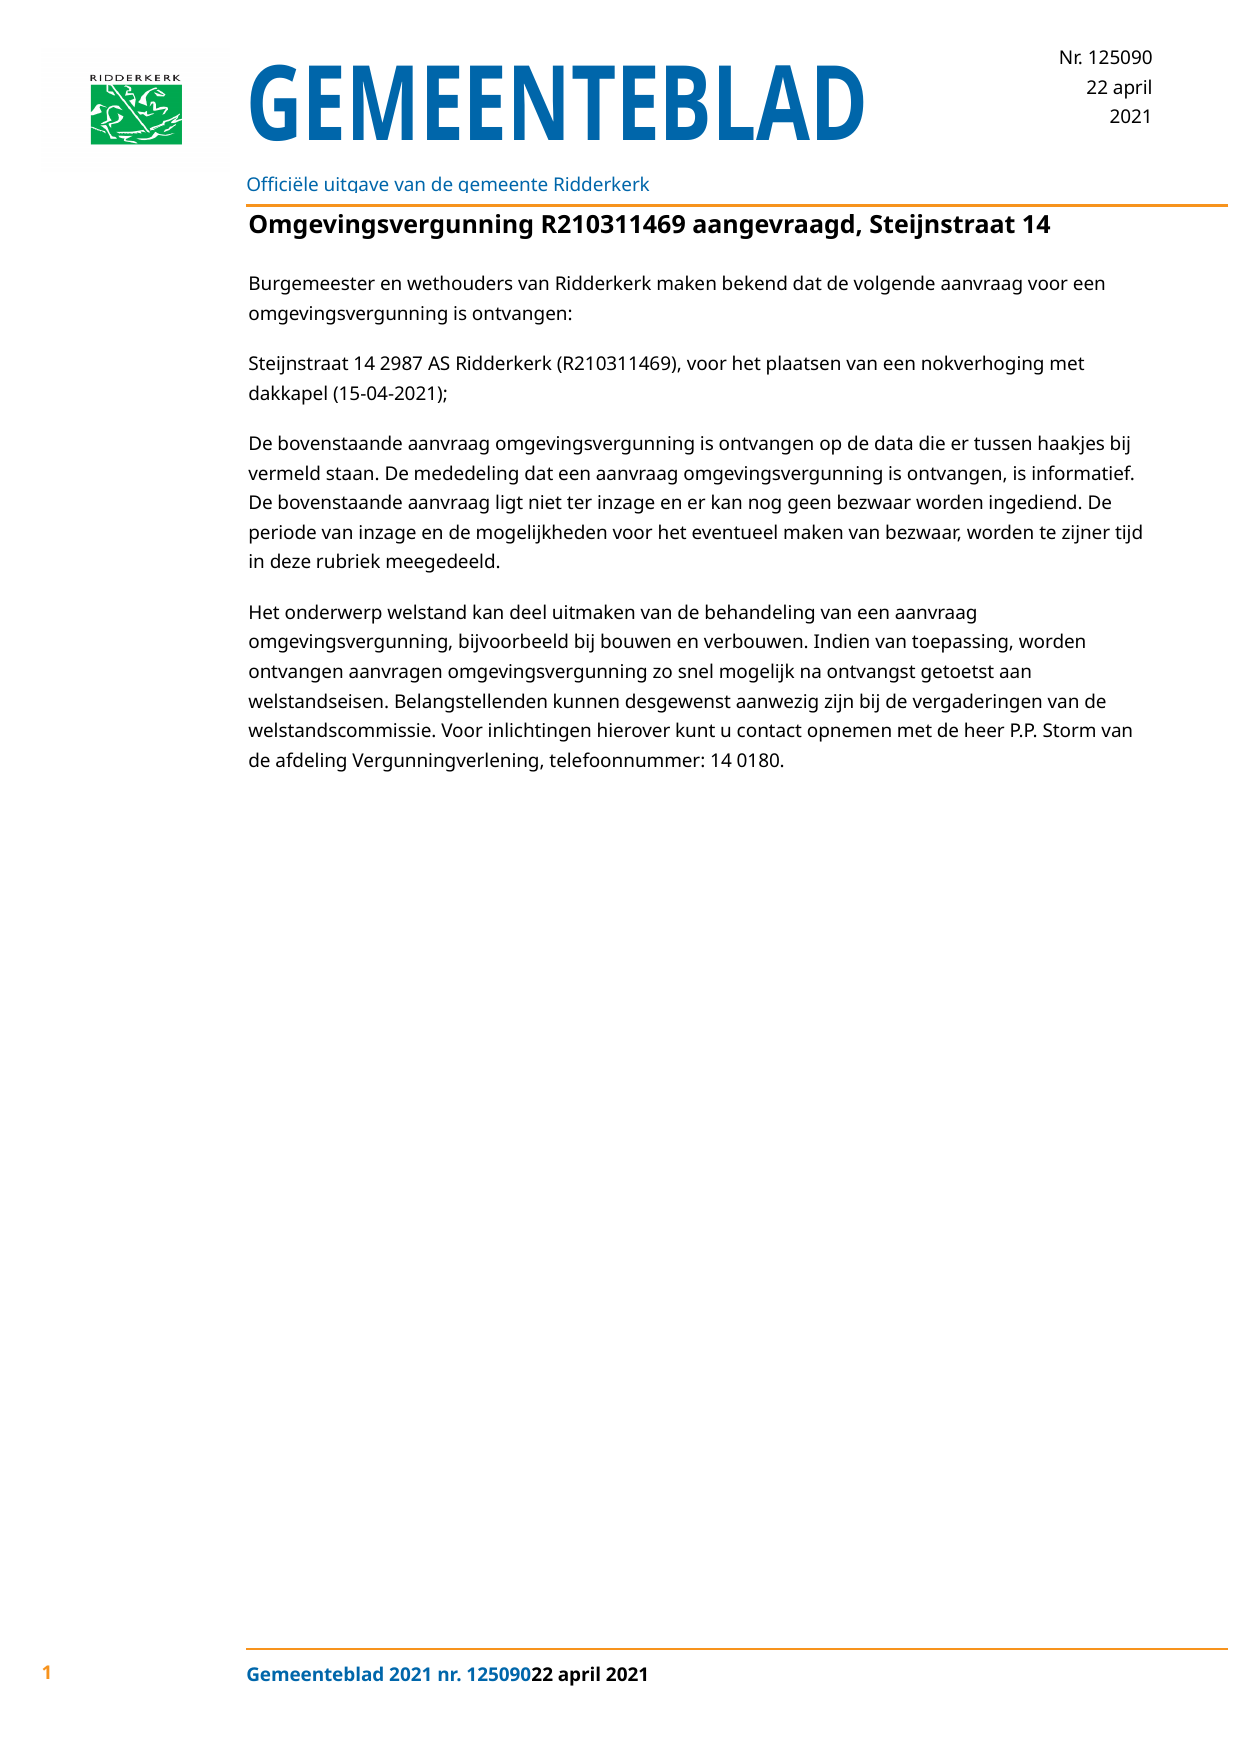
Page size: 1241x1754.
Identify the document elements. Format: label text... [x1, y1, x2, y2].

text Steijnstraat 14 2987 AS Ridderkerk (R210311469), voor het plaatsen van een nokverhoging met dakkapel (15-04-2021); [248, 350, 1152, 406]
text Burgemeester en wethouders van Ridderkerk maken bekend dat de volgende aanvraag voor een omgevingsvergunning is ontvangen: [248, 270, 1152, 326]
text Het onderwerp welstand kan deel uitmaken van de behandeling van een aanvraag omgevingsvergunning, bijvoorbeeld bij bouwen en verbouwen. Indien van toepassing, worden ontvangen aanvragen omgevingsvergunning zo snel mogelijk na ontvangst getoetst aan welstandseisen. Belangstellenden kunnen desgewenst aanwezig zijn bij de vergaderingen van de welstandscommissie. Voor inlichtingen hierover kunt u contact opnemen met de heer P.P. Storm van de afdeling Vergunningverlening, telefoonnummer: 14 0180. [248, 599, 1152, 773]
text Omgevingsvergunning R210311469 aangevraagd, Steijnstraat 14 [248, 207, 1152, 241]
picture [41, 47, 231, 172]
text De bovenstaande aanvraag omgevingsvergunning is ontvangen op de data die er tussen haakjes bij vermeld staan. De mededeling dat een aanvraag omgevingsvergunning is ontvangen, is informatief. De bovenstaande aanvraag ligt niet ter inzage en er kan nog geen bezwaar worden ingediend. De periode van inzage en de mogelijkheden voor het eventueel maken van bezwaar, worden te zijner tijd in deze rubriek meegedeeld. [248, 430, 1152, 574]
